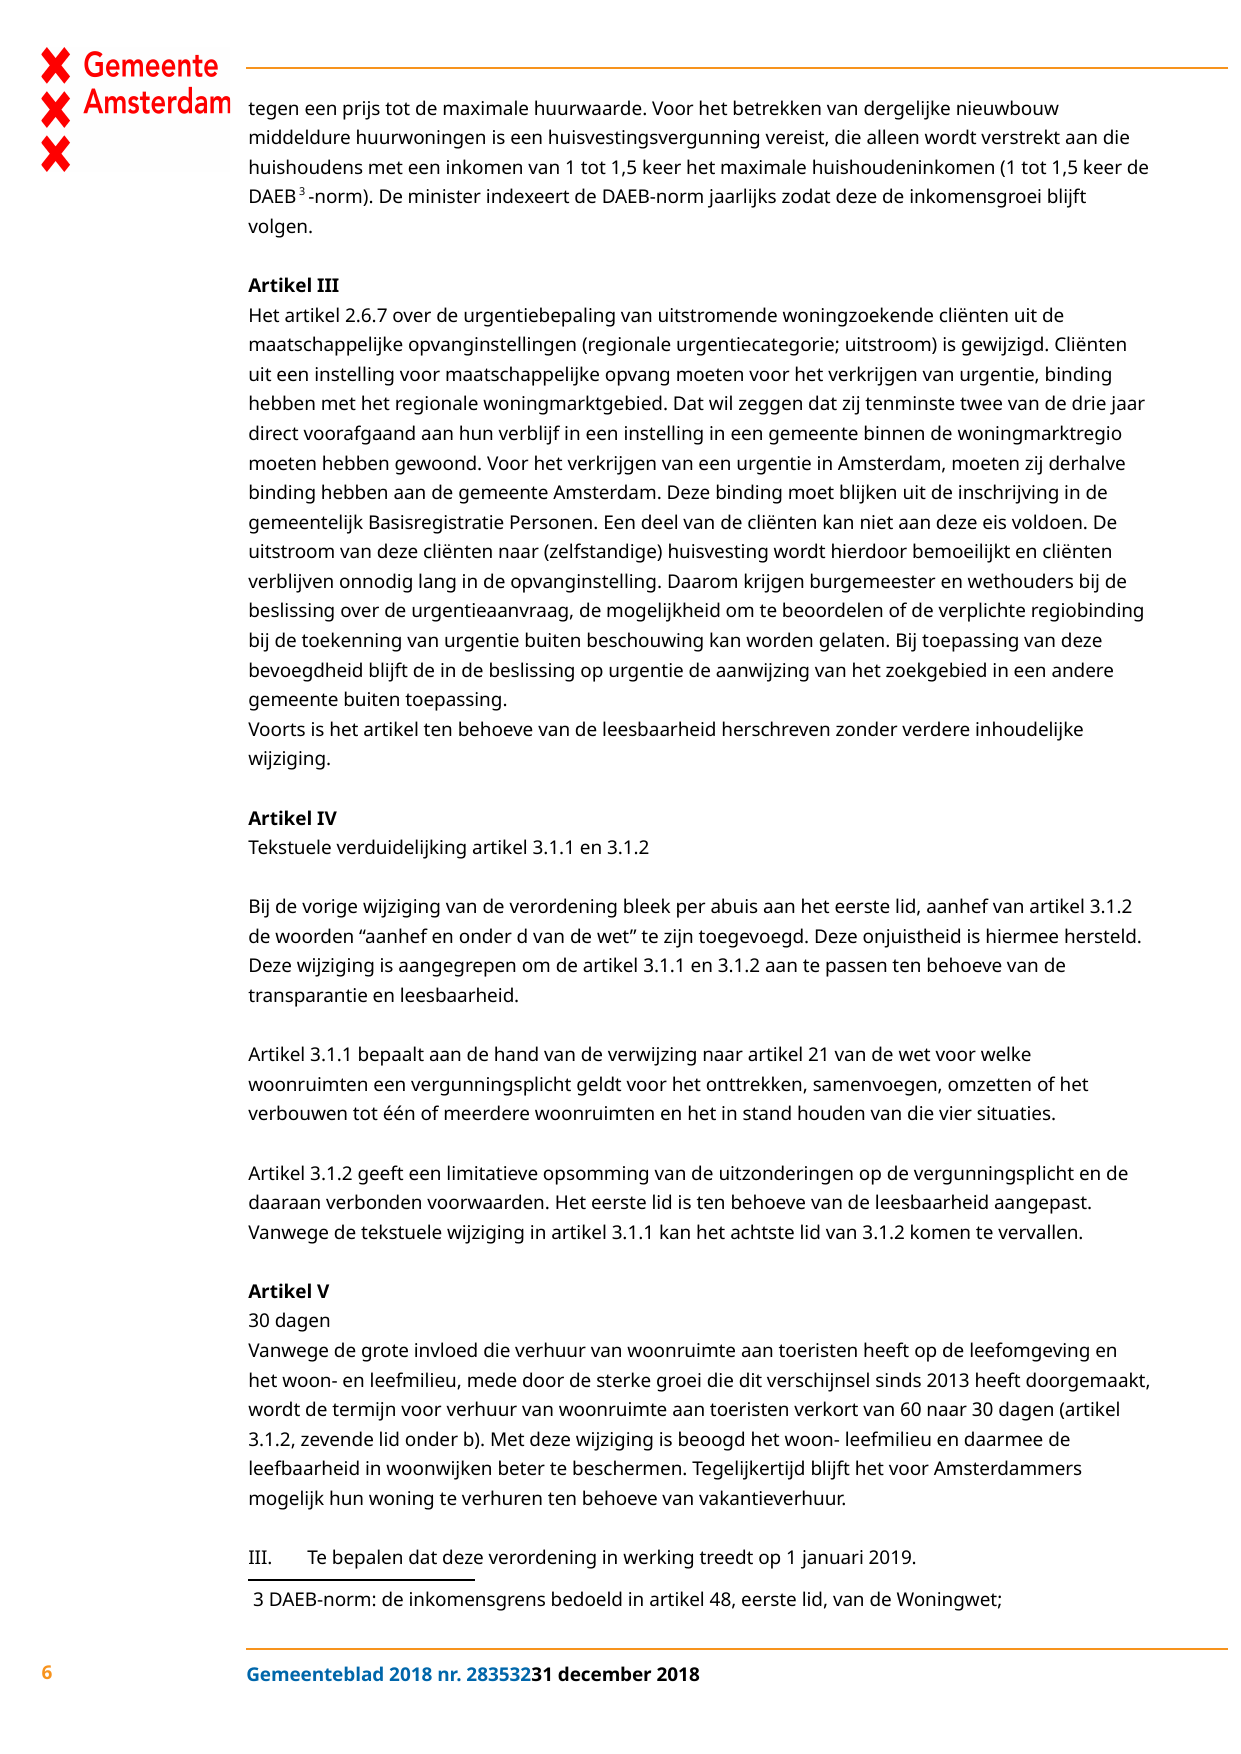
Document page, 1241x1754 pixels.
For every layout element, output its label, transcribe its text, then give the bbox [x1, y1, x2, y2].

text 30 dagen [248, 1308, 1152, 1333]
list Te bepalen dat deze verordening in werking treedt op 1 januari 2019. [248, 1544, 1152, 1570]
text Voorts is het artikel ten behoeve van de leesbaarheid herschreven zonder verdere inhoudelijke wijziging. [248, 716, 1152, 771]
text tegen een prijs tot de maximale huurwaarde. Voor het betrekken van dergelijke nieuwbouw middeldure huurwoningen is een huisvestingsvergunning vereist, die alleen wordt verstrekt aan die huishoudens met een inkomen van 1 tot 1,5 keer het maximale huishoudeninkomen (1 tot 1,5 keer de DAEB-norm). De minister indexeert de DAEB-norm jaarlijks zodat deze de inkomensgroei blijft volgen. [248, 95, 1152, 239]
text Artikel III [248, 272, 1152, 298]
picture [41, 47, 231, 172]
text Bij de vorige wijziging van de verordening bleek per abuis aan het eerste lid, aanhef van artikel 3.1.2 de woorden “aanhef en onder d van de wet” te zijn toegevoegd. Deze onjuistheid is hiermee hersteld. Deze wijziging is aangegrepen om de artikel 3.1.1 en 3.1.2 aan te passen ten behoeve van de transparantie en leesbaarheid. [248, 893, 1152, 1008]
text Het artikel 2.6.7 over de urgentiebepaling van uitstromende woningzoekende cliënten uit de maatschappelijke opvanginstellingen (regionale urgentiecategorie; uitstroom) is gewijzigd. Cliënten uit een instelling voor maatschappelijke opvang moeten voor het verkrijgen van urgentie, binding hebben met het regionale woningmarktgebied. Dat wil zeggen dat zij tenminste twee van de drie jaar direct voorafgaand aan hun verblijf in een instelling in een gemeente binnen de woningmarktregio moeten hebben gewoond. Voor het verkrijgen van een urgentie in Amsterdam, moeten zij derhalve binding hebben aan de gemeente Amsterdam. Deze binding moet blijken uit de inschrijving in de gemeentelijk Basisregistratie Personen. Een deel van de cliënten kan niet aan deze eis voldoen. De uitstroom van deze cliënten naar (zelfstandige) huisvesting wordt hierdoor bemoeilijkt en cliënten verblijven onnodig lang in de opvanginstelling. Daarom krijgen burgemeester en wethouders bij de beslissing over de urgentieaanvraag, de mogelijkheid om te beoordelen of de verplichte regiobinding bij de toekenning van urgentie buiten beschouwing kan worden gelaten. Bij toepassing van deze bevoegdheid blijft de in de beslissing op urgentie de aanwijzing van het zoekgebied in een andere gemeente buiten toepassing. [248, 302, 1152, 712]
text DAEB-norm: de inkomensgrens bedoeld in artikel 48, eerste lid, van de Woningwet; [248, 1586, 1152, 1612]
text Artikel 3.1.1 bepaalt aan de hand van de verwijzing naar artikel 21 van de wet voor welke woonruimten een vergunningsplicht geldt voor het onttrekken, samenvoegen, omzetten of het verbouwen tot één of meerdere woonruimten en het in stand houden van die vier situaties. [248, 1041, 1152, 1126]
text Artikel IV [248, 805, 1152, 831]
text Artikel 3.1.2 geeft een limitatieve opsomming van de uitzonderingen op de vergunningsplicht en de daaraan verbonden voorwaarden. Het eerste lid is ten behoeve van de leesbaarheid aangepast. Vanwege de tekstuele wijziging in artikel 3.1.1 kan het achtste lid van 3.1.2 komen te vervallen. [248, 1160, 1152, 1245]
text Tekstuele verduidelijking artikel 3.1.1 en 3.1.2 [248, 834, 1152, 860]
text Artikel V [248, 1278, 1152, 1304]
text Vanwege de grote invloed die verhuur van woonruimte aan toeristen heeft op de leefomgeving en het woon- en leefmilieu, mede door de sterke groei die dit verschijnsel sinds 2013 heeft doorgemaakt, wordt de termijn voor verhuur van woonruimte aan toeristen verkort van 60 naar 30 dagen (artikel 3.1.2, zevende lid onder b). Met deze wijziging is beoogd het woon- leefmilieu en daarmee de leefbaarheid in woonwijken beter te beschermen. Tegelijkertijd blijft het voor Amsterdammers mogelijk hun woning te verhuren ten behoeve van vakantieverhuur. [248, 1337, 1152, 1511]
